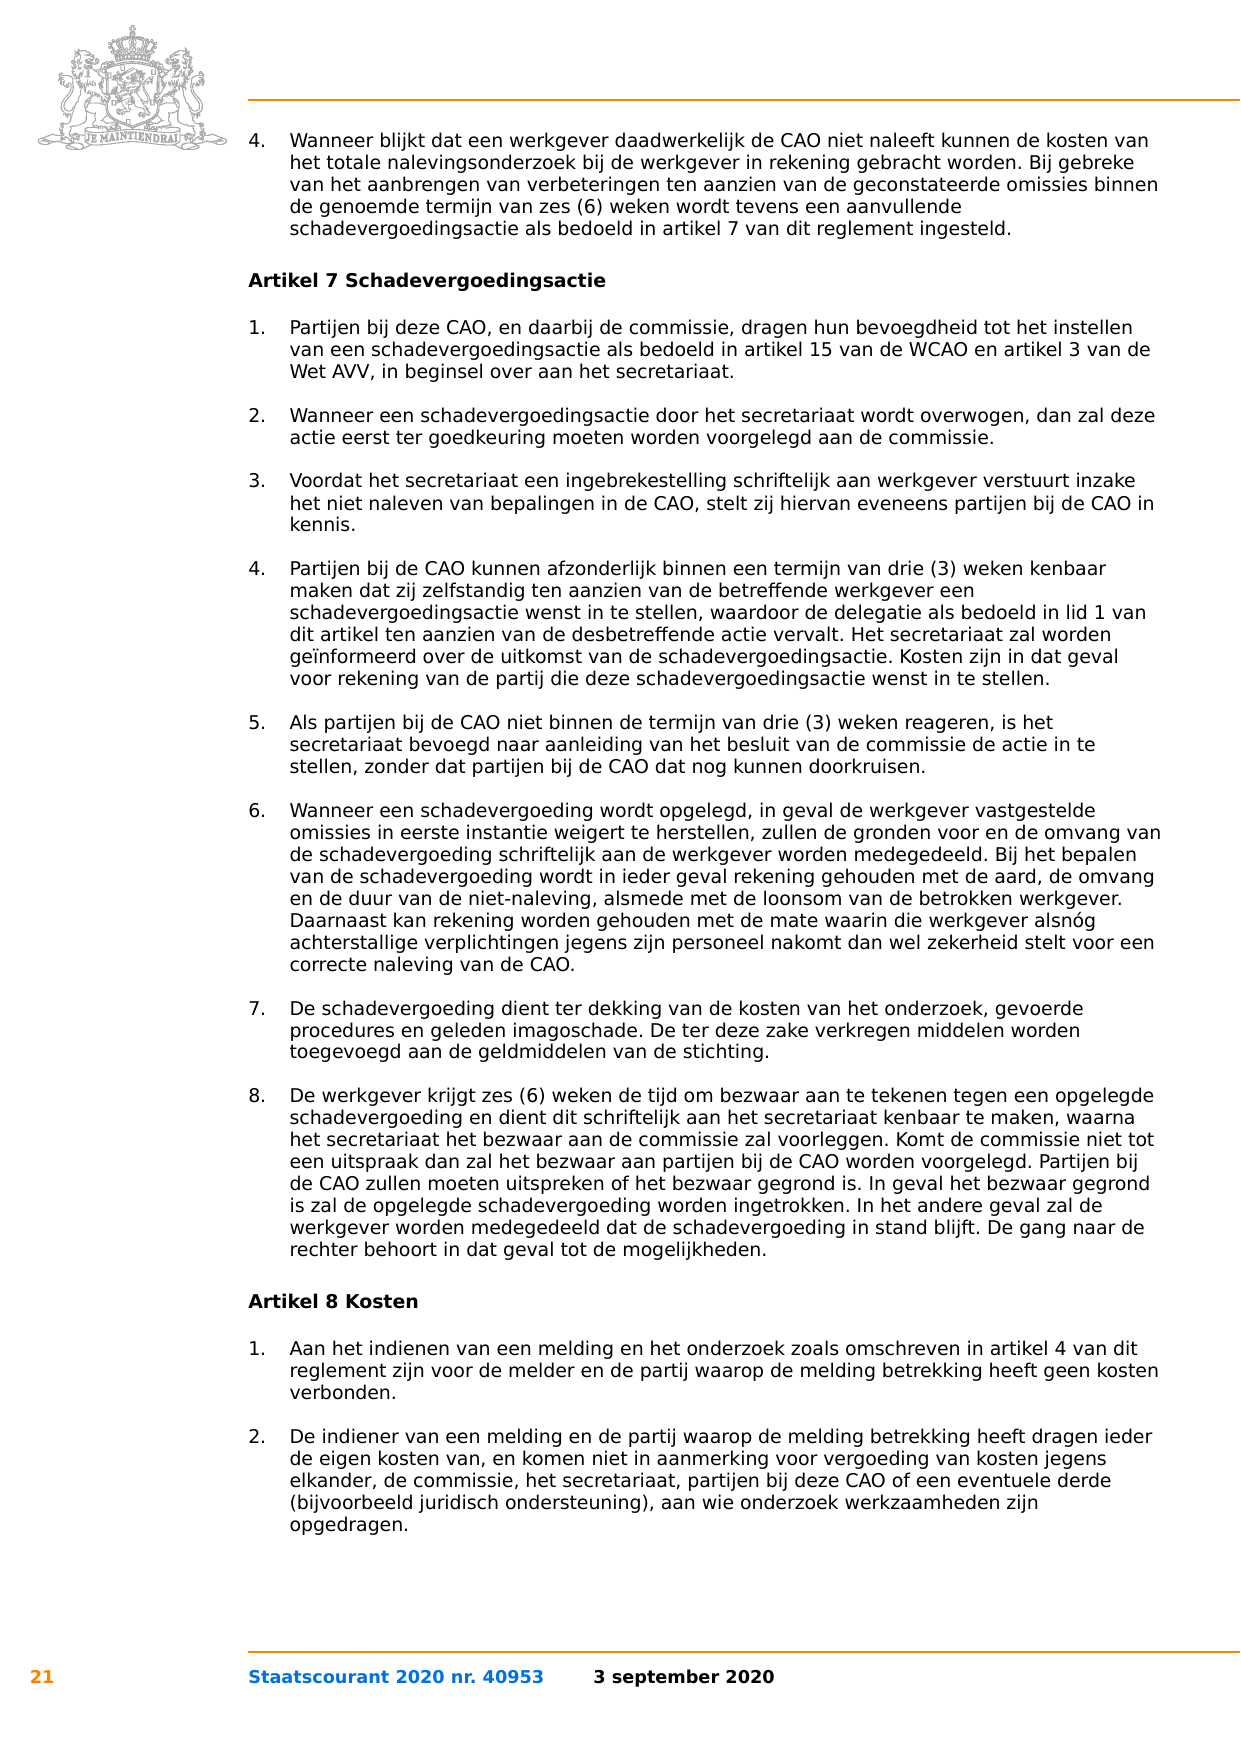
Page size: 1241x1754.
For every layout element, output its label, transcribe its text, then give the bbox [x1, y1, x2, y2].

text 8. De werkgever krijgt zes (6) weken de tijd om bezwaar aan te tekenen tegen een opgelegde schadevergoeding en dient dit schriftelijk aan het secretariaat kenbaar te maken, waarna het secretariaat het bezwaar aan de commissie zal voorleggen. Komt de commissie niet tot een uitspraak dan zal het bezwaar aan partijen bij de CAO worden voorgelegd. Partijen bij de CAO zullen moeten uitspreken of het bezwaar gegrond is. In geval het bezwaar gegrond is zal de opgelegde schadevergoeding worden ingetrokken. In het andere geval zal de werkgever worden medegedeeld dat de schadevergoeding in stand blijft. De gang naar de rechter behoort in dat geval tot de mogelijkheden. [248, 1085, 1163, 1261]
text 1. Aan het indienen van een melding en het onderzoek zoals omschreven in artikel 4 van dit reglement zijn voor de melder en de partij waarop de melding betrekking heeft geen kosten verbonden. [248, 1338, 1163, 1404]
text 3. Voordat het secretariaat een ingebrekestelling schriftelijk aan werkgever verstuurt inzake het niet naleven van bepalingen in de CAO, stelt zij hiervan eveneens partijen bij de CAO in kennis. [248, 470, 1163, 536]
text 6. Wanneer een schadevergoeding wordt opgelegd, in geval de werkgever vastgestelde omissies in eerste instantie weigert te herstellen, zullen de gronden voor en de omvang van de schadevergoeding schriftelijk aan de werkgever worden medegedeeld. Bij het bepalen van de schadevergoeding wordt in ieder geval rekening gehouden met de aard, de omvang en de duur van de niet-naleving, alsmede met de loonsom van de betrokken werkgever. Daarnaast kan rekening worden gehouden met de mate waarin die werkgever alsnóg achterstallige verplichtingen jegens zijn personeel nakomt dan wel zekerheid stelt voor een correcte naleving van de CAO. [248, 800, 1163, 976]
picture [38, 25, 227, 150]
text 5. Als partijen bij de CAO niet binnen de termijn van drie (3) weken reageren, is het secretariaat bevoegd naar aanleiding van het besluit van de commissie de actie in te stellen, zonder dat partijen bij de CAO dat nog kunnen doorkruisen. [248, 712, 1163, 778]
text 7. De schadevergoeding dient ter dekking van de kosten van het onderzoek, gevoerde procedures en geleden imagoschade. De ter deze zake verkregen middelen worden toegevoegd aan de geldmiddelen van de stichting. [248, 997, 1163, 1063]
text 2. Wanneer een schadevergoedingsactie door het secretariaat wordt overwogen, dan zal deze actie eerst ter goedkeuring moeten worden voorgelegd aan de commissie. [248, 404, 1163, 448]
text 1. Partijen bij deze CAO, en daarbij de commissie, dragen hun bevoegdheid tot het instellen van een schadevergoedingsactie als bedoeld in artikel 15 van de WCAO en artikel 3 van de Wet AVV, in beginsel over aan het secretariaat. [248, 317, 1163, 383]
subtitle Artikel 7 Schadevergoedingsactie [248, 270, 1163, 292]
text 4. Partijen bij de CAO kunnen afzonderlijk binnen een termijn van drie (3) weken kenbaar maken dat zij zelfstandig ten aanzien van de betreffende werkgever een schadevergoedingsactie wenst in te stellen, waardoor de delegatie als bedoeld in lid 1 van dit artikel ten aanzien van de desbetreffende actie vervalt. Het secretariaat zal worden geïnformeerd over de uitkomst van de schadevergoedingsactie. Kosten zijn in dat geval voor rekening van de partij die deze schadevergoedingsactie wenst in te stellen. [248, 558, 1163, 690]
subtitle Artikel 8 Kosten [248, 1291, 1163, 1313]
text 4. Wanneer blijkt dat een werkgever daadwerkelijk de CAO niet naleeft kunnen de kosten van het totale nalevingsonderzoek bij de werkgever in rekening gebracht worden. Bij gebreke van het aanbrengen van verbeteringen ten aanzien van de geconstateerde omissies binnen de genoemde termijn van zes (6) weken wordt tevens een aanvullende schadevergoedingsactie als bedoeld in artikel 7 van dit reglement ingesteld. [248, 130, 1163, 240]
text 2. De indiener van een melding en de partij waarop de melding betrekking heeft dragen ieder de eigen kosten van, en komen niet in aanmerking voor vergoeding van kosten jegens elkander, de commissie, het secretariaat, partijen bij deze CAO of een eventuele derde (bijvoorbeeld juridisch ondersteuning), aan wie onderzoek werkzaamheden zijn opgedragen. [248, 1426, 1163, 1536]
